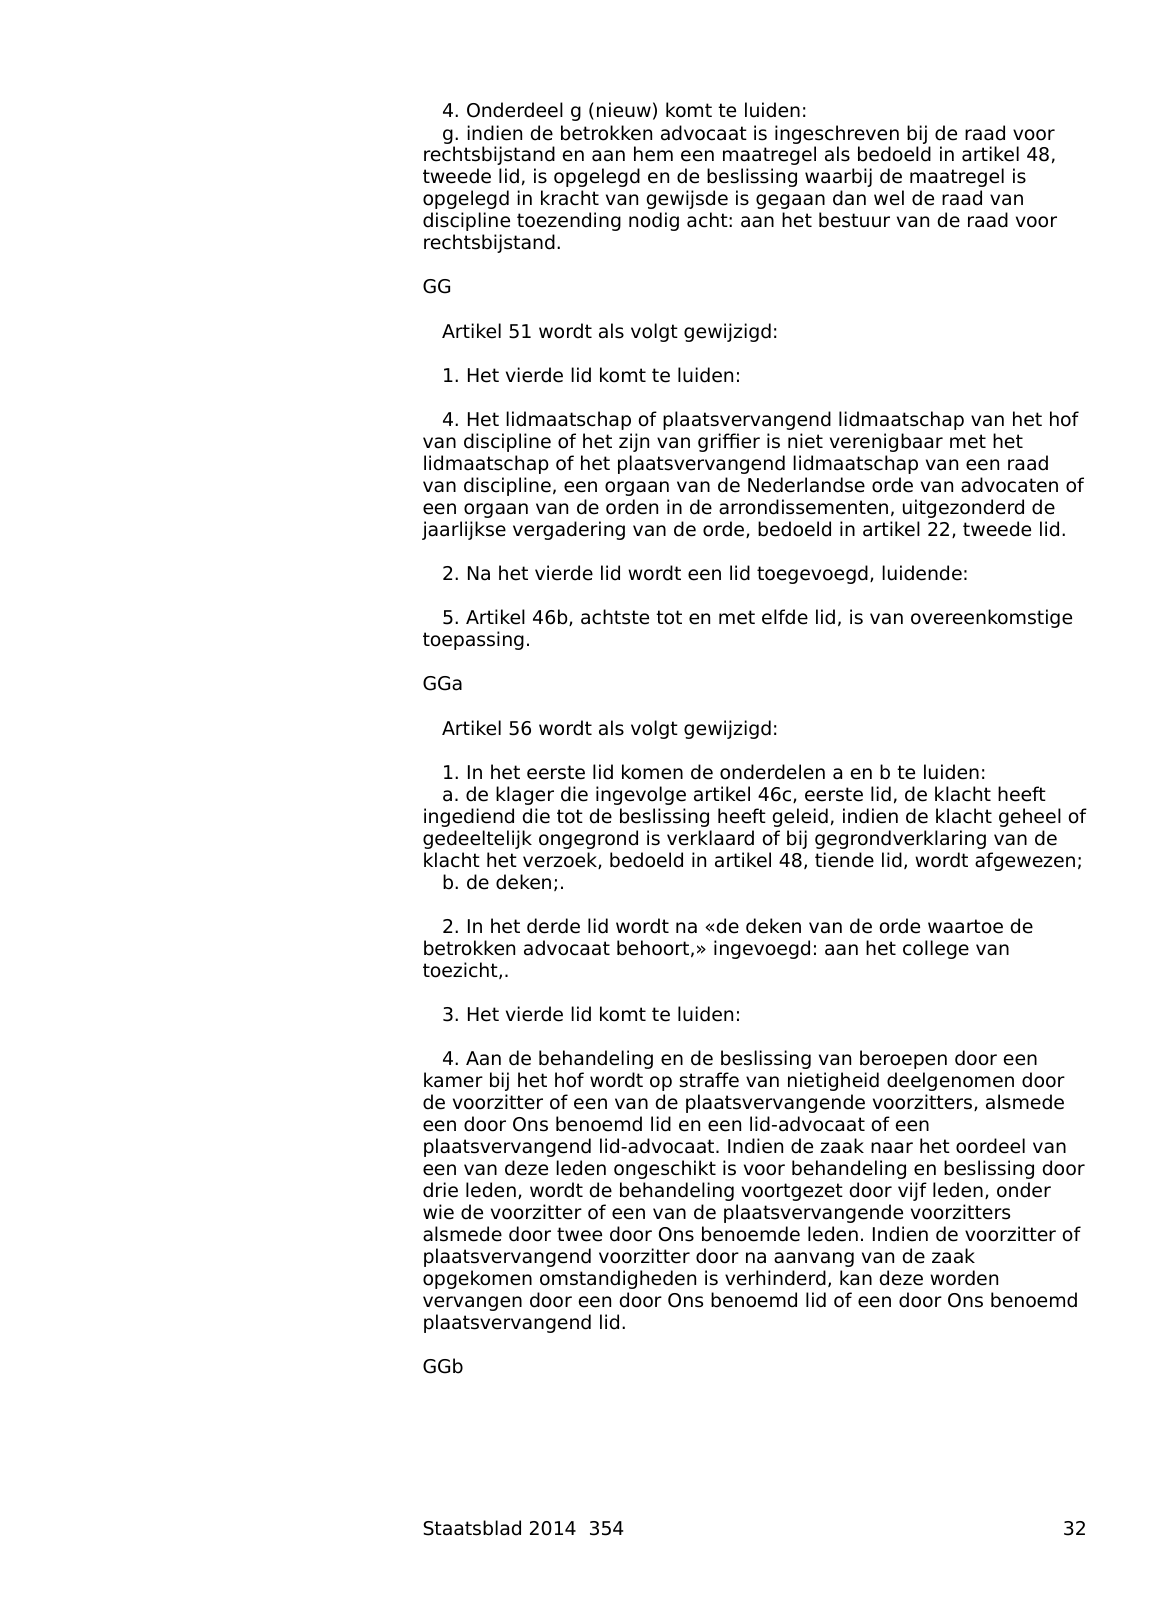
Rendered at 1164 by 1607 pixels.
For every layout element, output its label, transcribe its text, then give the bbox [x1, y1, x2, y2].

text 1. Het vierde lid komt te luiden: [422, 365, 1087, 387]
text a. de klager die ingevolge artikel 46c, eerste lid, de klacht heeft ingediend die tot de beslissing heeft geleid, indien de klacht geheel of gedeeltelijk ongegrond is verklaard of bij gegrondverklaring van de klacht het verzoek, bedoeld in artikel 48, tiende lid, wordt afgewezen; [422, 784, 1087, 872]
text 2. In het derde lid wordt na «de deken van de orde waartoe de betrokken advocaat behoort,» ingevoegd: aan het college van toezicht,. [422, 916, 1087, 982]
text 1. In het eerste lid komen de onderdelen a en b te luiden: [422, 762, 1087, 784]
text 4. Aan de behandeling en de beslissing van beroepen door een kamer bij het hof wordt op straffe van nietigheid deelgenomen door de voorzitter of een van de plaatsvervangende voorzitters, alsmede een door Ons benoemd lid en een lid-advocaat of een plaatsvervangend lid-advocaat. Indien de zaak naar het oordeel van een van deze leden ongeschikt is voor behandeling en beslissing door drie leden, wordt de behandeling voortgezet door vijf leden, onder wie de voorzitter of een van de plaatsvervangende voorzitters alsmede door twee door Ons benoemde leden. Indien de voorzitter of plaatsvervangend voorzitter door na aanvang van de zaak opgekomen omstandigheden is verhinderd, kan deze worden vervangen door een door Ons benoemd lid of een door Ons benoemd plaatsvervangend lid. [422, 1048, 1087, 1334]
text Artikel 56 wordt als volgt gewijzigd: [422, 717, 1087, 739]
text 4. Het lidmaatschap of plaatsvervangend lidmaatschap van het hof van discipline of het zijn van griffier is niet verenigbaar met het lidmaatschap of het plaatsvervangend lidmaatschap van een raad van discipline, een orgaan van de Nederlandse orde van advocaten of een orgaan van de orden in de arrondissementen, uitgezonderd de jaarlijkse vergadering van de orde, bedoeld in artikel 22, tweede lid. [422, 409, 1087, 541]
text b. de deken;. [422, 872, 1087, 893]
text 2. Na het vierde lid wordt een lid toegevoegd, luidende: [422, 563, 1087, 585]
text 4. Onderdeel g (nieuw) komt te luiden: [422, 100, 1087, 122]
text GG [422, 276, 1087, 298]
text GGb [422, 1356, 1087, 1378]
text g. indien de betrokken advocaat is ingeschreven bij de raad voor rechtsbijstand en aan hem een maatregel als bedoeld in artikel 48, tweede lid, is opgelegd en de beslissing waarbij de maatregel is opgelegd in kracht van gewijsde is gegaan dan wel de raad van discipline toezending nodig acht: aan het bestuur van de raad voor rechtsbijstand. [422, 122, 1087, 254]
text 3. Het vierde lid komt te luiden: [422, 1004, 1087, 1026]
text GGa [422, 673, 1087, 695]
text Artikel 51 wordt als volgt gewijzigd: [422, 321, 1087, 343]
text 5. Artikel 46b, achtste tot en met elfde lid, is van overeenkomstige toepassing. [422, 607, 1087, 651]
